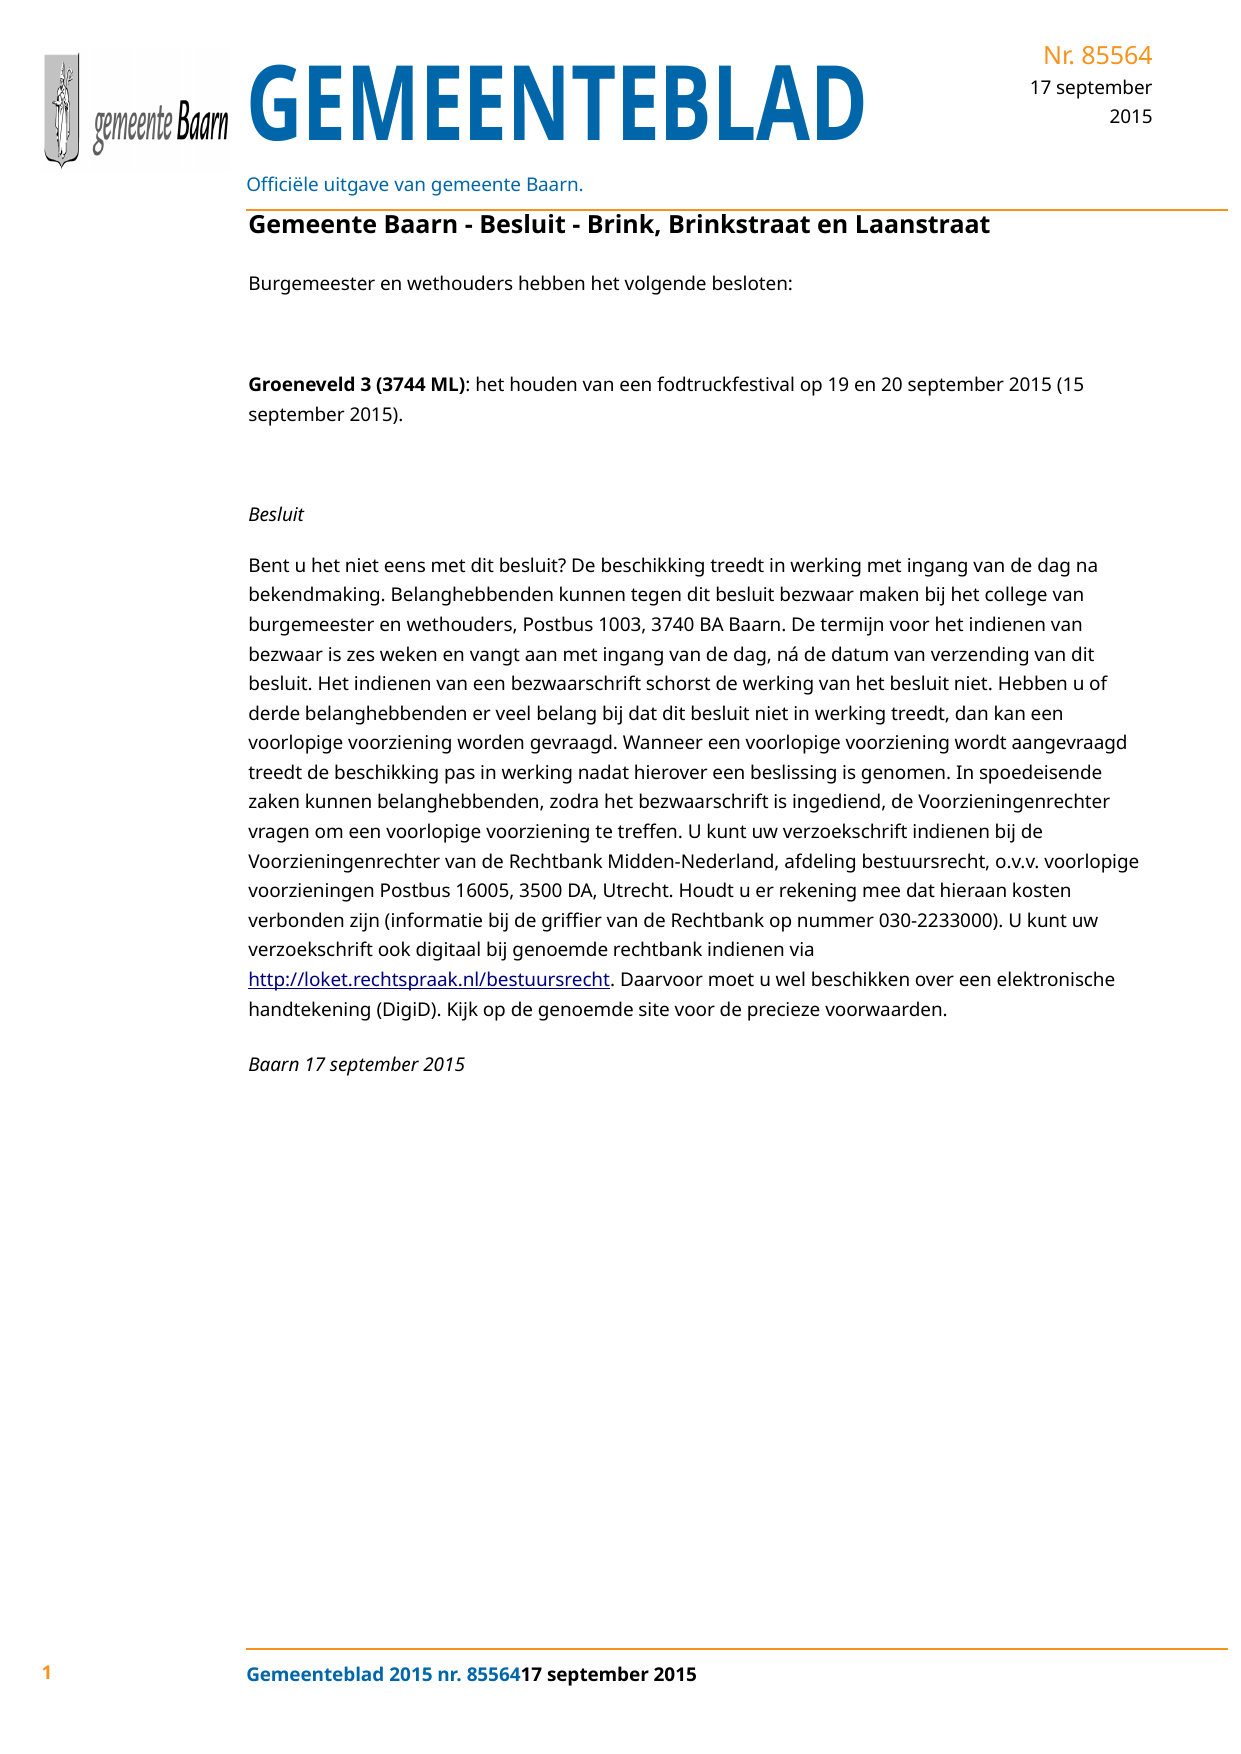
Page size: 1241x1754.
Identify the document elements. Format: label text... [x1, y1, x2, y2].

picture [41, 47, 231, 172]
text Gemeente Baarn - Besluit - Brink, Brinkstraat en Laanstraat [248, 211, 1152, 241]
text Besluit [248, 502, 1152, 527]
text Baarn 17 september 2015 [248, 1051, 1152, 1077]
text Groeneveld 3 (3744 ML): het houden van een fodtruckfestival op 19 en 20 september 2015 (15 september 2015). [248, 371, 1152, 426]
text Bent u het niet eens met dit besluit? De beschikking treedt in werking met ingang van de dag na bekendmaking. Belanghebbenden kunnen tegen dit besluit bezwaar maken bij het college van burgemeester en wethouders, Postbus 1003, 3740 BA Baarn. De termijn voor het indienen van bezwaar is zes weken en vangt aan met ingang van de dag, ná de datum van verzending van dit besluit. Het indienen van een bezwaarschrift schorst de werking van het besluit niet. Hebben u of derde belanghebbenden er veel belang bij dat dit besluit niet in werking treedt, dan kan een voorlopige voorziening worden gevraagd. Wanneer een voorlopige voorziening wordt aangevraagd treedt de beschikking pas in werking nadat hierover een beslissing is genomen. In spoedeisende zaken kunnen belanghebbenden, zodra het bezwaarschrift is ingediend, de Voorzieningenrechter vragen om een voorlopige voorziening te treffen. U kunt uw verzoekschrift indienen bij de Voorzieningenrechter van de Rechtbank Midden-Nederland, afdeling bestuursrecht, o.v.v. voorlopige voorzieningen Postbus 16005, 3500 DA, Utrecht. Houdt u er rekening mee dat hieraan kosten verbonden zijn (informatie bij de griffier van de Rechtbank op nummer 030-2233000). U kunt uw verzoekschrift ook digitaal bij genoemde rechtbank indienen via http://loket.rechtspraak.nl/bestuursrecht. Daarvoor moet u wel beschikken over een elektronische handtekening (DigiD). Kijk op de genoemde site voor de precieze voorwaarden. [248, 552, 1152, 1021]
text Burgemeester en wethouders hebben het volgende besloten: [248, 270, 1152, 296]
